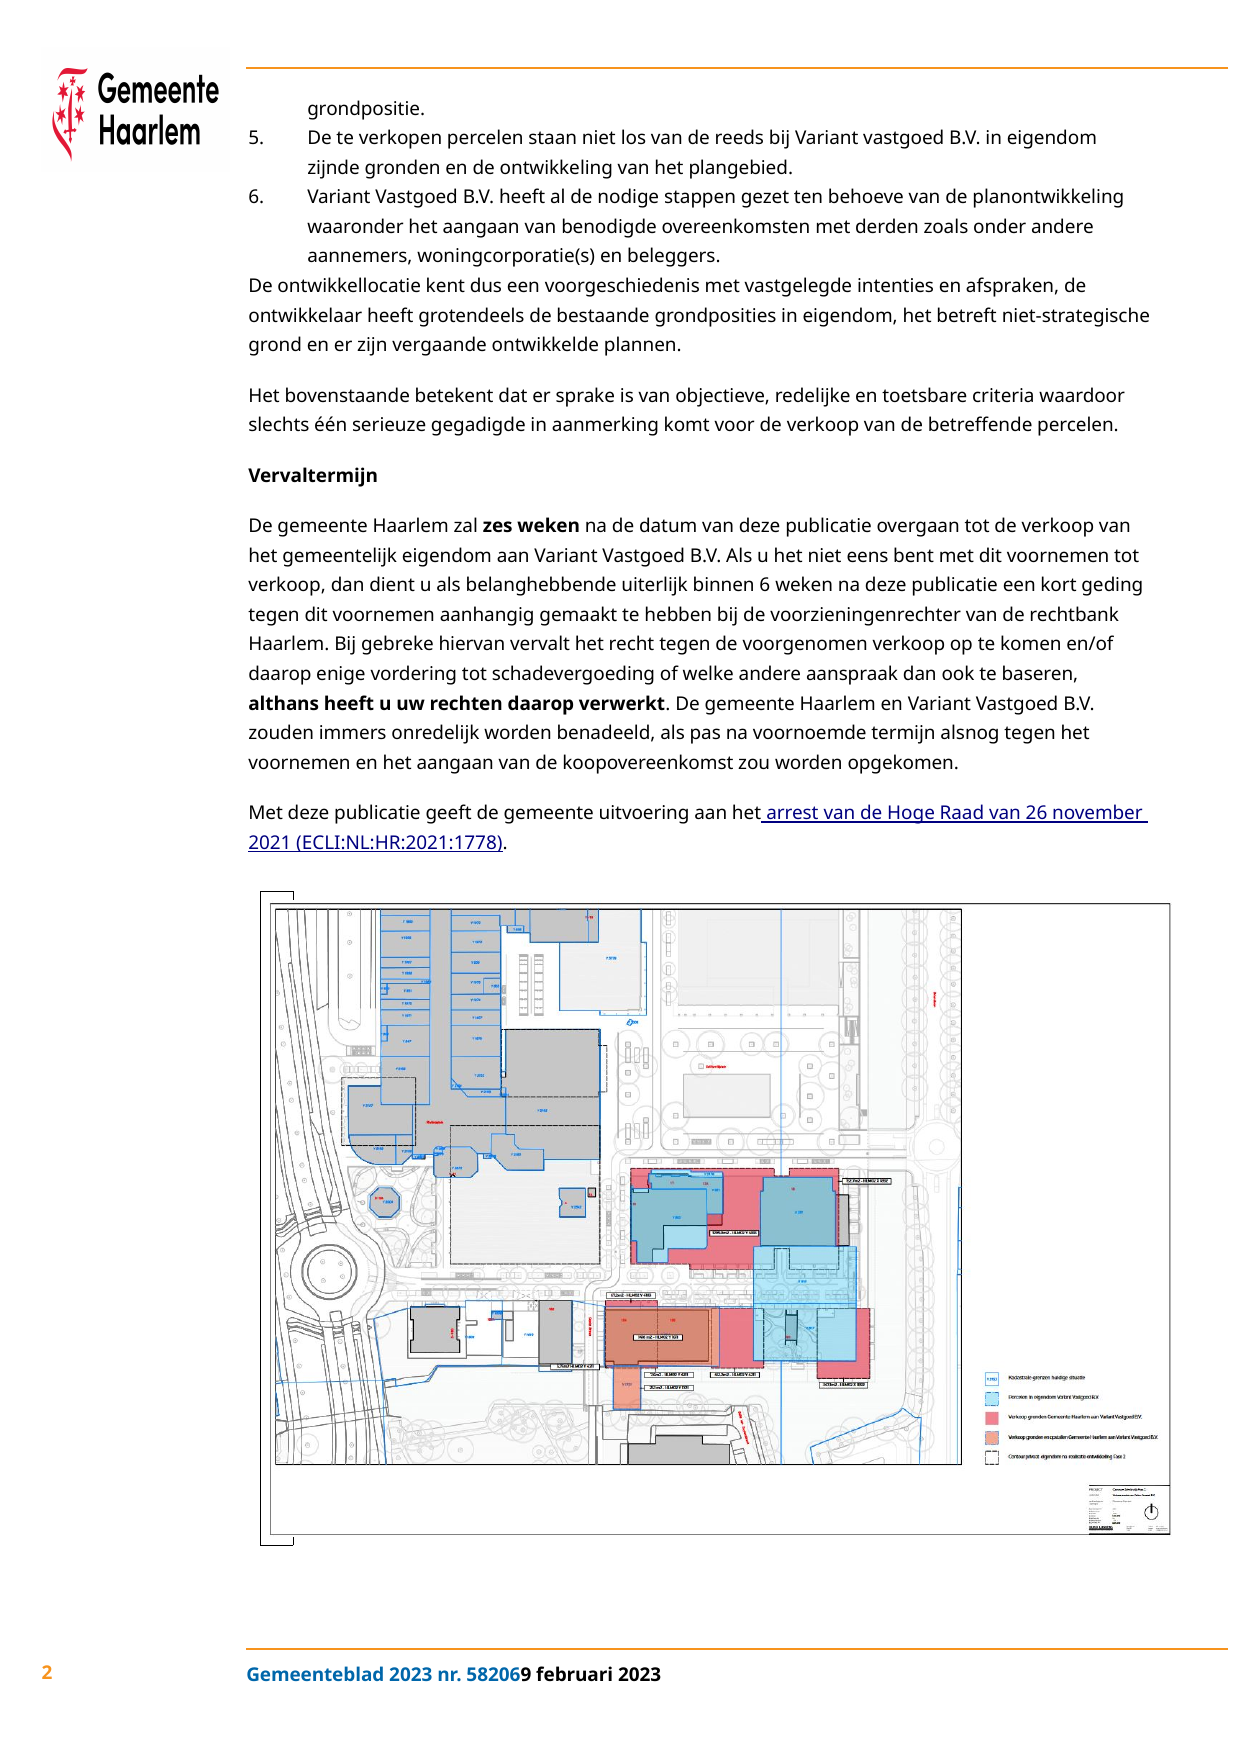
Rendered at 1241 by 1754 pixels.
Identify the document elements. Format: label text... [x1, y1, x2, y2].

picture [41, 47, 231, 172]
text De gemeente Haarlem zal zes weken na de datum van deze publicatie overgaan tot de verkoop van het gemeentelijk eigendom aan Variant Vastgoed B.V. Als u het niet eens bent met dit voornemen tot verkoop, dan dient u als belanghebbende uiterlijk binnen 6 weken na deze publicatie een kort geding tegen dit voornemen aanhangig gemaakt te hebben bij de voorzieningenrechter van de rechtbank Haarlem. Bij gebreke hiervan vervalt het recht tegen de voorgenomen verkoop op te komen en/of daarop enige vordering tot schadevergoeding of welke andere aanspraak dan ook te baseren, althans heeft u uw rechten daarop verwerkt. De gemeente Haarlem en Variant Vastgoed B.V. zouden immers onredelijk worden benadeeld, als pas na voornoemde termijn alsnog tegen het voornemen en het aangaan van de koopovereenkomst zou worden opgekomen. [248, 512, 1152, 775]
text Het bovenstaande betekent dat er sprake is van objectieve, redelijke en toetsbare criteria waardoor slechts één serieuze gegadigde in aanmerking komt voor de verkoop van de betreffende percelen. [248, 382, 1152, 437]
text Met deze publicatie geeft de gemeente uitvoering aan het arrest van de Hoge Raad van 26 november 2021 (ECLI:NL:HR:2021:1778). [248, 799, 1152, 855]
list De te verkopen percelen staan niet los van de reeds bij Variant vastgoed B.V. in eigendom zijnde gronden en de ontwikkeling van het plangebied. [248, 124, 1152, 180]
list grondpositie. [248, 95, 1152, 121]
text De ontwikkellocatie kent dus een voorgeschiedenis met vastgelegde intenties en afspraken, de ontwikkelaar heeft grotendeels de bestaande grondposities in eigendom, het betreft niet-strategische grond en er zijn vergaande ontwikkelde plannen. [248, 272, 1152, 357]
list Variant Vastgoed B.V. heeft al de nodige stappen gezet ten behoeve van de planontwikkeling waaronder het aangaan van benodigde overeenkomsten met derden zoals onder andere aannemers, woningcorporatie(s) en beleggers. [248, 183, 1152, 268]
picture [268, 900, 1173, 1537]
text Vervaltermijn [248, 462, 1152, 488]
